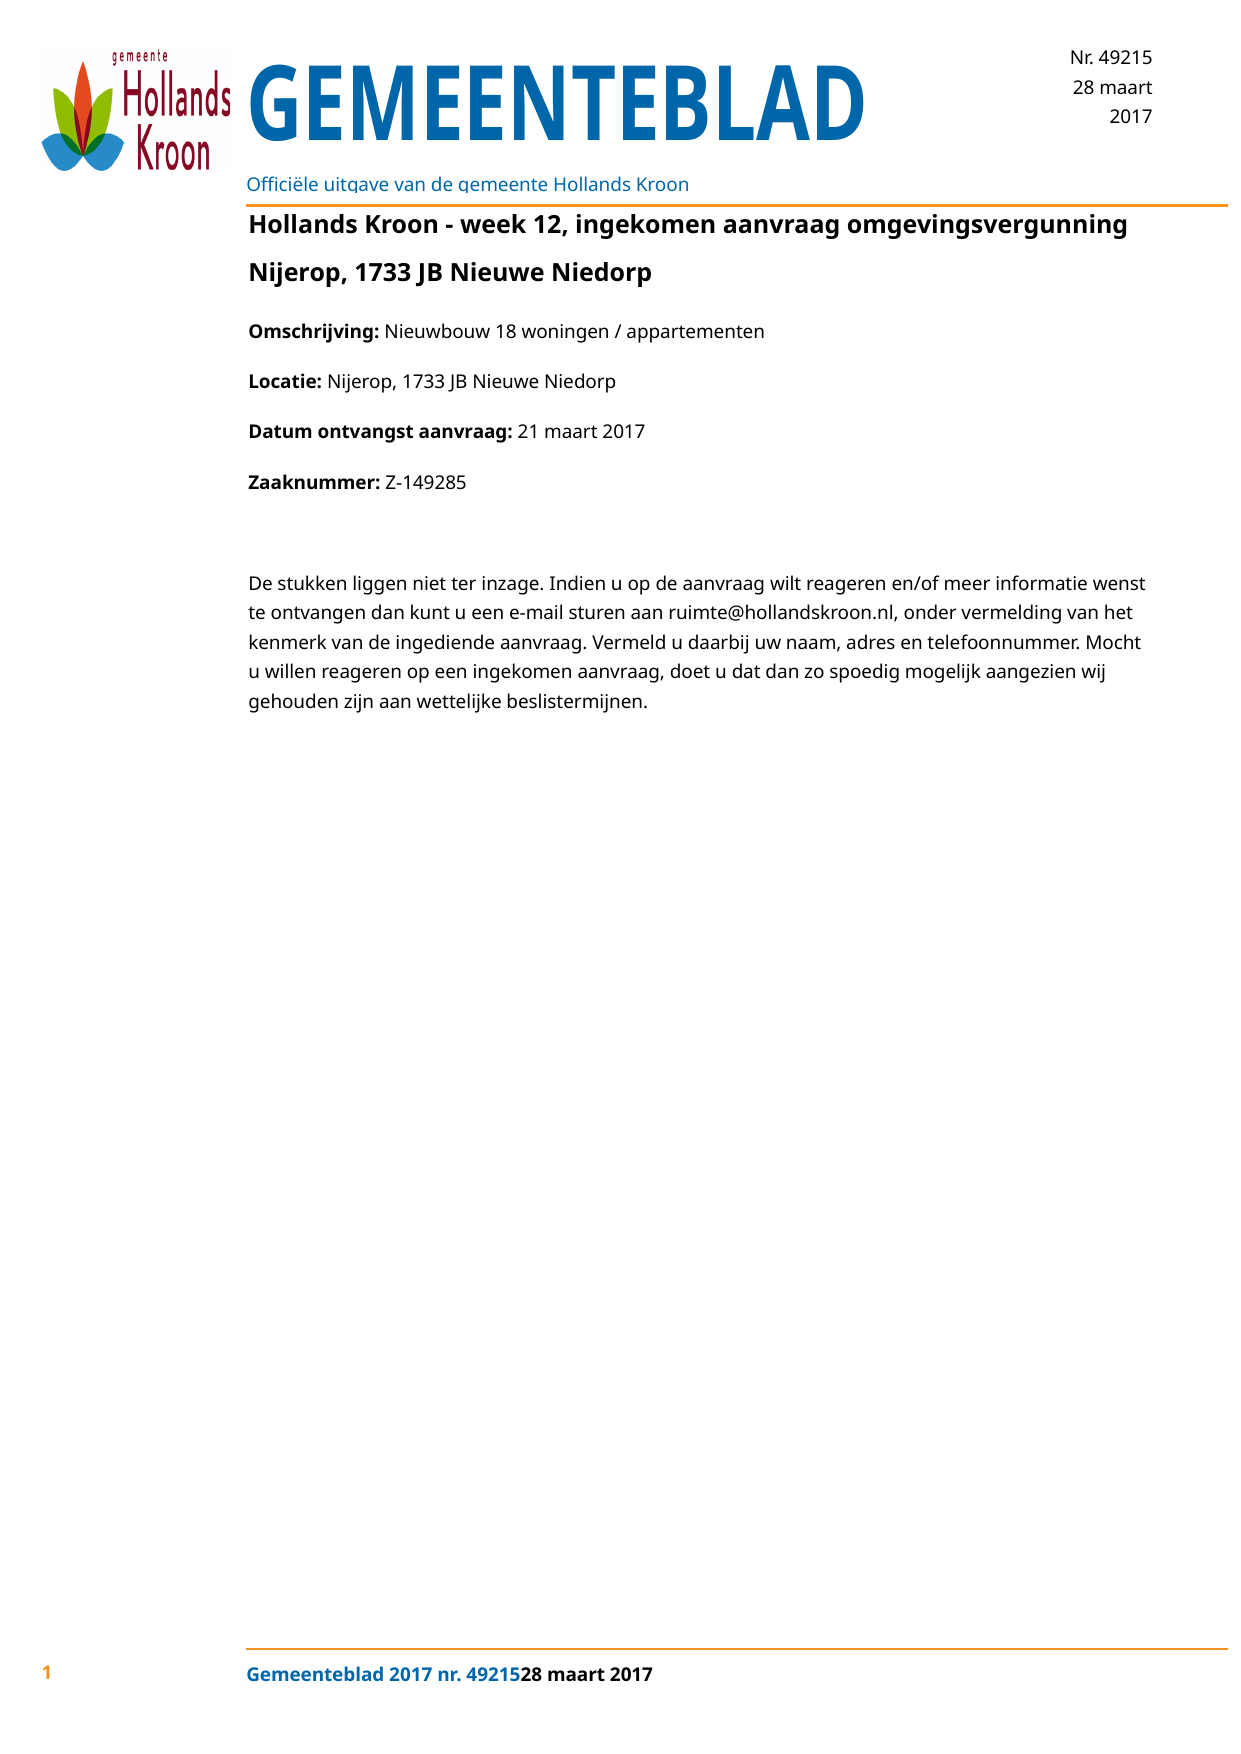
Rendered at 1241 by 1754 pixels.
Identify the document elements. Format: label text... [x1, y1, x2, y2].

text Hollands Kroon - week 12, ingekomen aanvraag omgevingsvergunning Nijerop, 1733 JB Nieuwe Niedorp [248, 207, 1152, 288]
text Locatie: Nijerop, 1733 JB Nieuwe Niedorp [248, 368, 1152, 394]
text Omschrijving: Nieuwbouw 18 woningen / appartementen [248, 318, 1152, 344]
text De stukken liggen niet ter inzage. Indien u op de aanvraag wilt reageren en/of meer informatie wenst te ontvangen dan kunt u een e-mail sturen aan ruimte@hollandskroon.nl, onder vermelding van het kenmerk van de ingediende aanvraag. Vermeld u daarbij uw naam, adres en telefoonnummer. Mocht u willen reageren op een ingekomen aanvraag, doet u dat dan zo spoedig mogelijk aangezien wij gehouden zijn aan wettelijke beslistermijnen. [248, 570, 1152, 714]
picture [41, 47, 231, 172]
text Datum ontvangst aanvraag: 21 maart 2017 [248, 419, 1152, 444]
text Zaaknummer: Z-149285 [248, 469, 1152, 495]
